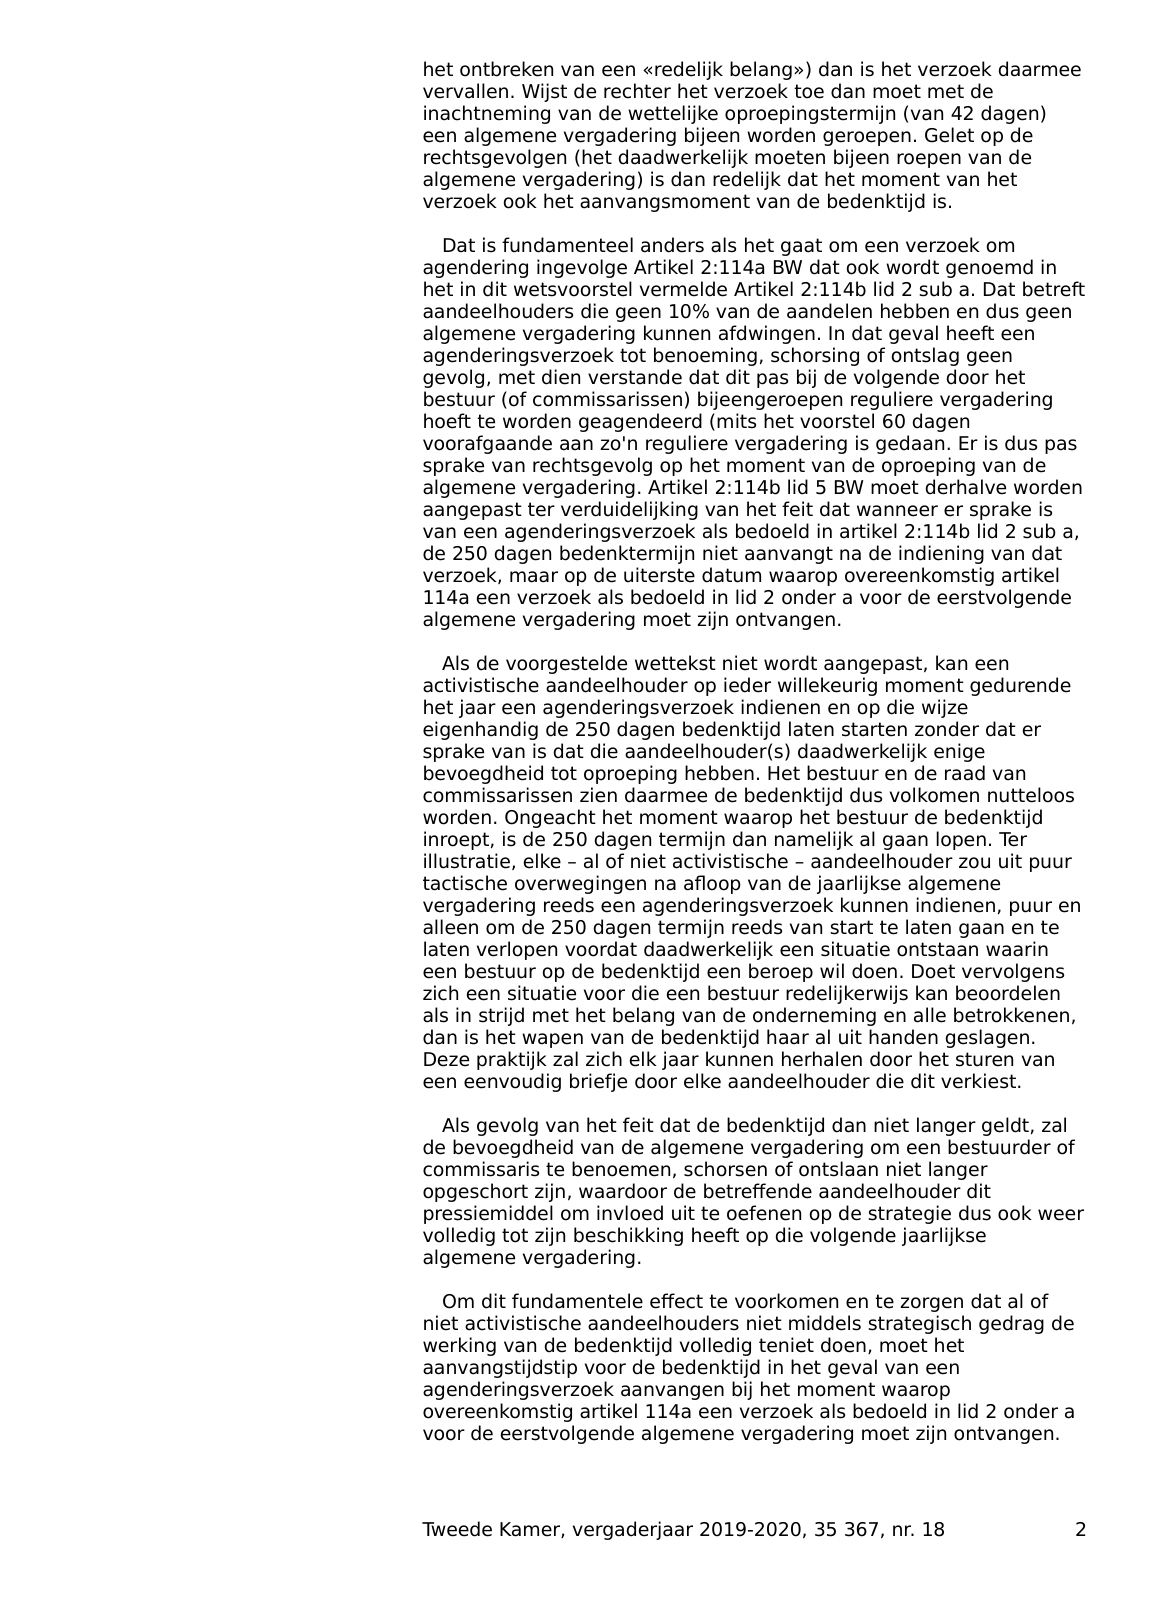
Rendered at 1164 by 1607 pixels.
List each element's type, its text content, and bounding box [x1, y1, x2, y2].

text het ontbreken van een «redelijk belang») dan is het verzoek daarmee vervallen. Wijst de rechter het verzoek toe dan moet met de inachtneming van de wettelijke oproepingstermijn (van 42 dagen) een algemene vergadering bijeen worden geroepen. Gelet op de rechtsgevolgen (het daadwerkelijk moeten bijeen roepen van de algemene vergadering) is dan redelijk dat het moment van het verzoek ook het aanvangsmoment van de bedenktijd is. [422, 59, 1087, 213]
text Om dit fundamentele effect te voorkomen en te zorgen dat al of niet activistische aandeelhouders niet middels strategisch gedrag de werking van de bedenktijd volledig teniet doen, moet het aanvangstijdstip voor de bedenktijd in het geval van een agenderingsverzoek aanvangen bij het moment waarop overeenkomstig artikel 114a een verzoek als bedoeld in lid 2 onder a voor de eerstvolgende algemene vergadering moet zijn ontvangen. [422, 1291, 1087, 1444]
text Dat is fundamenteel anders als het gaat om een verzoek om agendering ingevolge Artikel 2:114a BW dat ook wordt genoemd in het in dit wetsvoorstel vermelde Artikel 2:114b lid 2 sub a. Dat betreft aandeelhouders die geen 10% van de aandelen hebben en dus geen algemene vergadering kunnen afdwingen. In dat geval heeft een agenderingsverzoek tot benoeming, schorsing of ontslag geen gevolg, met dien verstande dat dit pas bij de volgende door het bestuur (of commissarissen) bijeengeroepen reguliere vergadering hoeft te worden geagendeerd (mits het voorstel 60 dagen voorafgaande aan zo'n reguliere vergadering is gedaan. Er is dus pas sprake van rechtsgevolg op het moment van de oproeping van de algemene vergadering. Artikel 2:114b lid 5 BW moet derhalve worden aangepast ter verduidelijking van het feit dat wanneer er sprake is van een agenderingsverzoek als bedoeld in artikel 2:114b lid 2 sub a, de 250 dagen bedenktermijn niet aanvangt na de indiening van dat verzoek, maar op de uiterste datum waarop overeenkomstig artikel 114a een verzoek als bedoeld in lid 2 onder a voor de eerstvolgende algemene vergadering moet zijn ontvangen. [422, 235, 1087, 631]
text Als gevolg van het feit dat de bedenktijd dan niet langer geldt, zal de bevoegdheid van de algemene vergadering om een bestuurder of commissaris te benoemen, schorsen of ontslaan niet langer opgeschort zijn, waardoor de betreffende aandeelhouder dit pressiemiddel om invloed uit te oefenen op de strategie dus ook weer volledig tot zijn beschikking heeft op die volgende jaarlijkse algemene vergadering. [422, 1115, 1087, 1268]
text Als de voorgestelde wettekst niet wordt aangepast, kan een activistische aandeelhouder op ieder willekeurig moment gedurende het jaar een agenderingsverzoek indienen en op die wijze eigenhandig de 250 dagen bedenktijd laten starten zonder dat er sprake van is dat die aandeelhouder(s) daadwerkelijk enige bevoegdheid tot oproeping hebben. Het bestuur en de raad van commissarissen zien daarmee de bedenktijd dus volkomen nutteloos worden. Ongeacht het moment waarop het bestuur de bedenktijd inroept, is de 250 dagen termijn dan namelijk al gaan lopen. Ter illustratie, elke – al of niet activistische – aandeelhouder zou uit puur tactische overwegingen na afloop van de jaarlijkse algemene vergadering reeds een agenderingsverzoek kunnen indienen, puur en alleen om de 250 dagen termijn reeds van start te laten gaan en te laten verlopen voordat daadwerkelijk een situatie ontstaan waarin een bestuur op de bedenktijd een beroep wil doen. Doet vervolgens zich een situatie voor die een bestuur redelijkerwijs kan beoordelen als in strijd met het belang van de onderneming en alle betrokkenen, dan is het wapen van de bedenktijd haar al uit handen geslagen. Deze praktijk zal zich elk jaar kunnen herhalen door het sturen van een eenvoudig briefje door elke aandeelhouder die dit verkiest. [422, 653, 1087, 1092]
